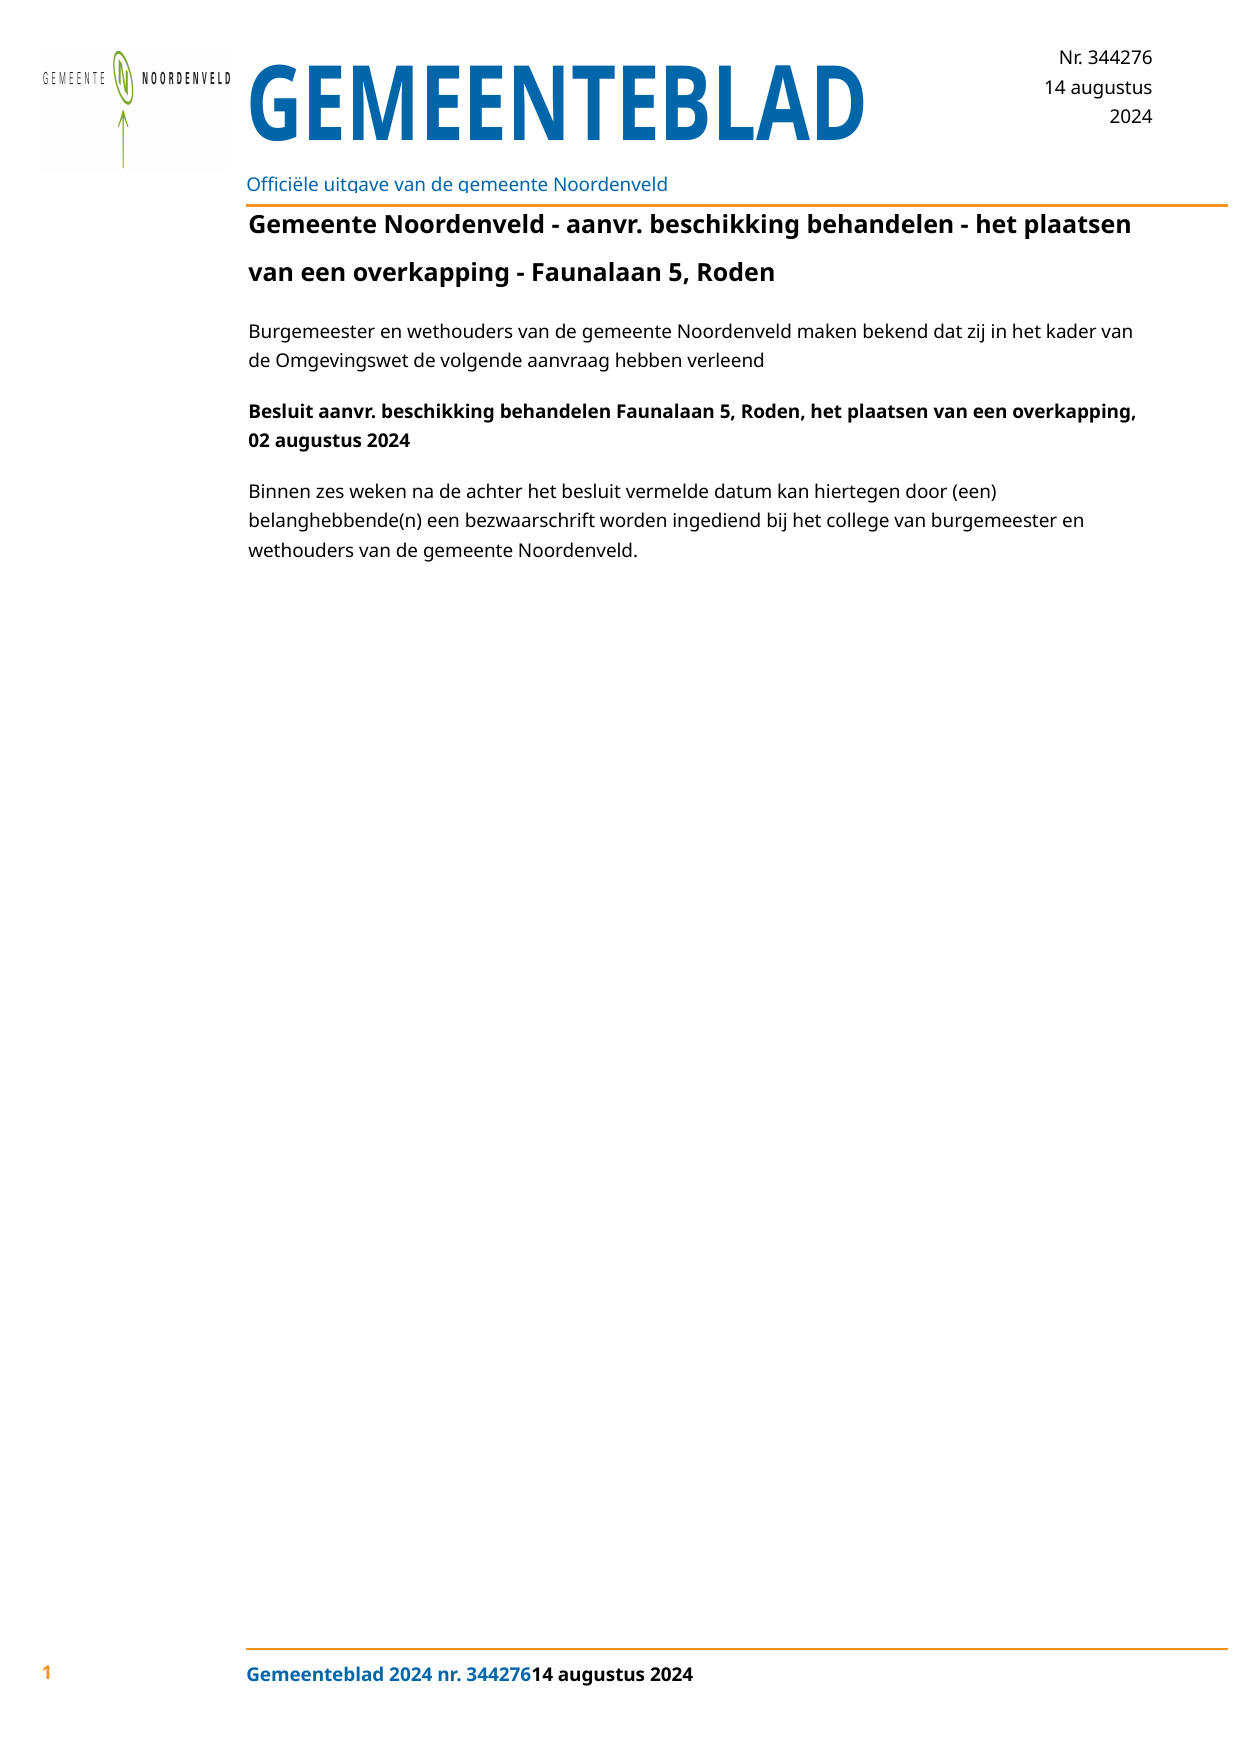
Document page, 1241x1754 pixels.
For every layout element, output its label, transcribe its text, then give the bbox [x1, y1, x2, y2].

picture [41, 47, 231, 172]
text Binnen zes weken na de achter het besluit vermelde datum kan hiertegen door (een) belanghebbende(n) een bezwaarschrift worden ingediend bij het college van burgemeester en wethouders van de gemeente Noordenveld. [248, 478, 1152, 563]
text Gemeente Noordenveld - aanvr. beschikking behandelen - het plaatsen van een overkapping - Faunalaan 5, Roden [248, 207, 1152, 288]
text Besluit aanvr. beschikking behandelen Faunalaan 5, Roden, het plaatsen van een overkapping, 02 augustus 2024 [248, 398, 1152, 453]
text Burgemeester en wethouders van de gemeente Noordenveld maken bekend dat zij in het kader van de Omgevingswet de volgende aanvraag hebben verleend [248, 318, 1152, 373]
